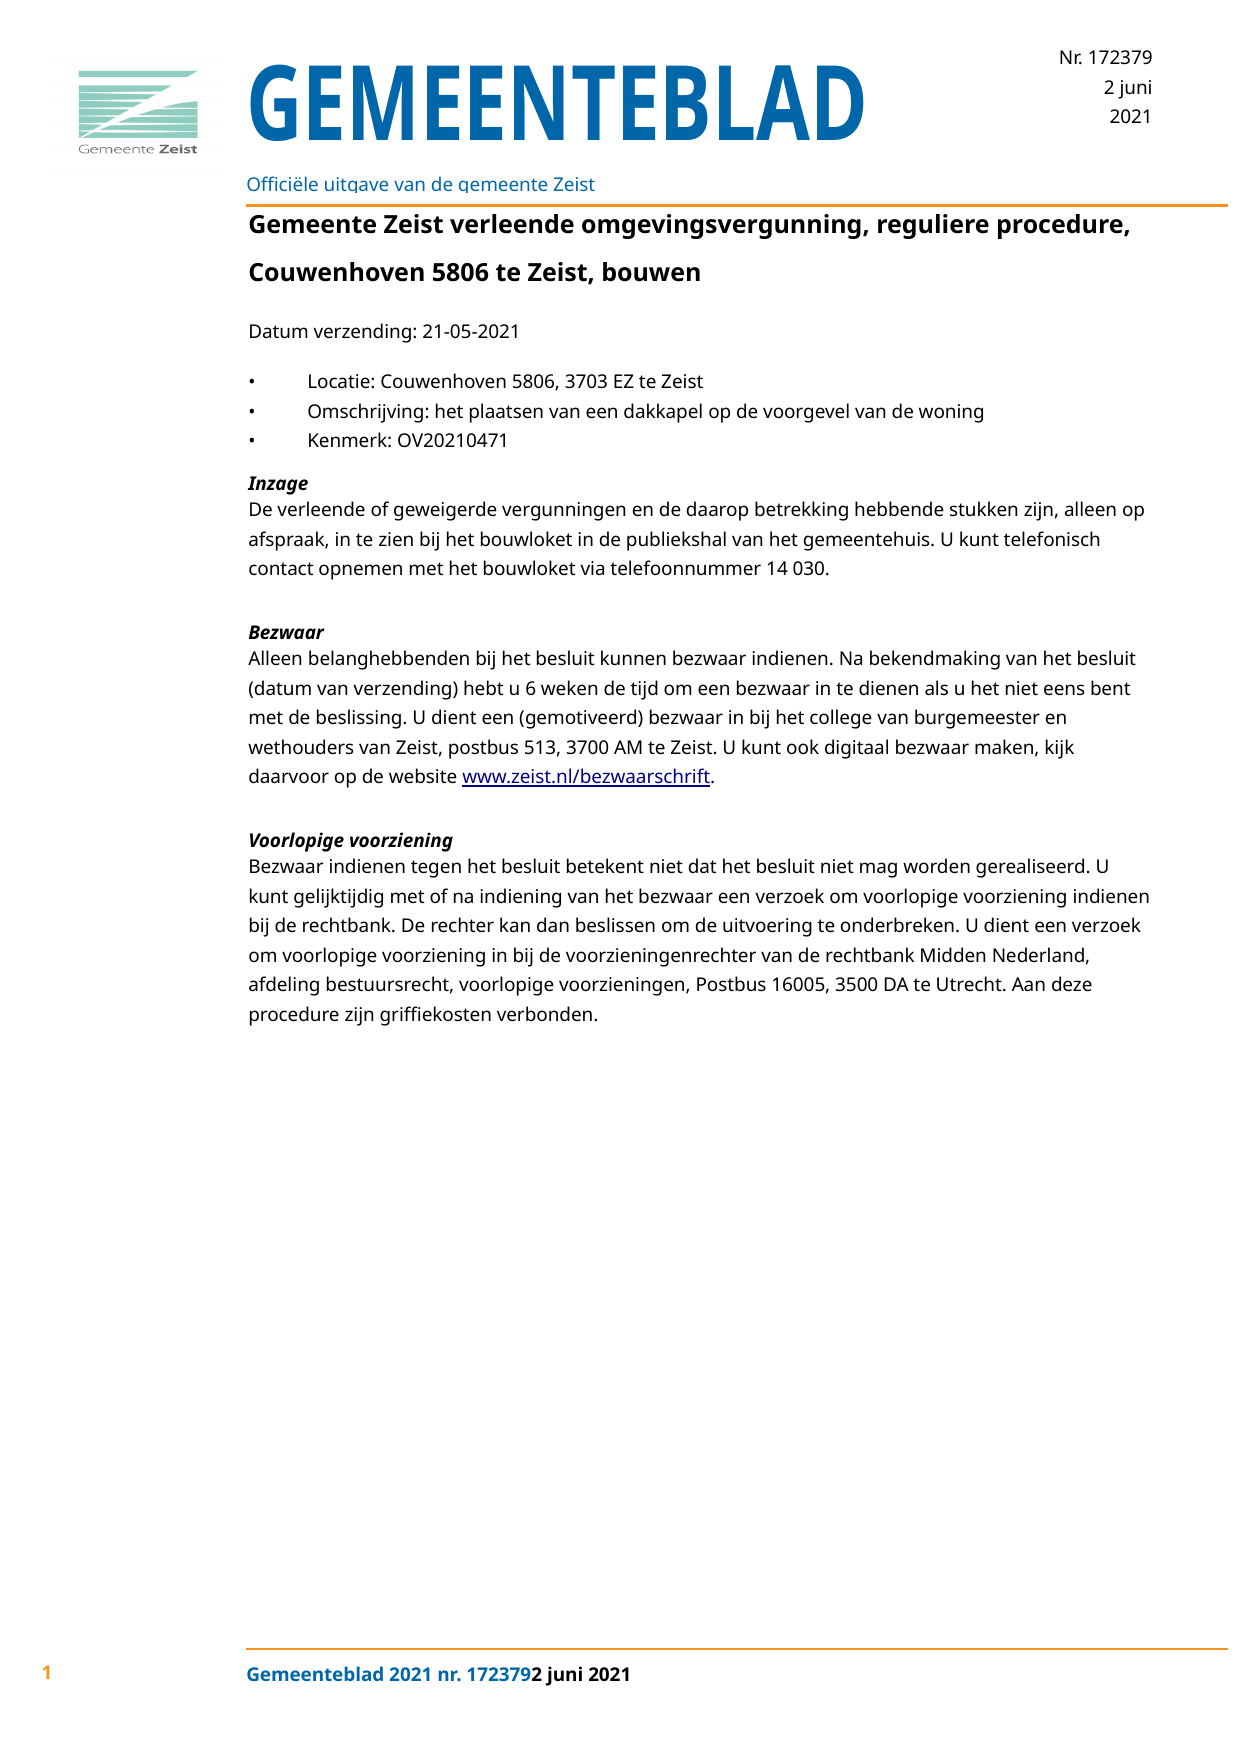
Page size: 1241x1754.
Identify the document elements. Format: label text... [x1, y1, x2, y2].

text Bezwaar [248, 619, 1152, 645]
picture [41, 47, 231, 172]
text Alleen belanghebbenden bij het besluit kunnen bezwaar indienen. Na bekendmaking van het besluit (datum van verzending) hebt u 6 weken de tijd om een bezwaar in te dienen als u het niet eens bent met de beslissing. U dient een (gemotiveerd) bezwaar in bij het college van burgemeester en wethouders van Zeist, postbus 513, 3700 AM te Zeist. U kunt ook digitaal bezwaar maken, kijk daarvoor op de website www.zeist.nl/bezwaarschrift. [248, 645, 1152, 789]
list Omschrijving: het plaatsen van een dakkapel op de voorgevel van de woning [248, 398, 1152, 424]
text Inzage [248, 471, 1152, 496]
list Locatie: Couwenhoven 5806, 3703 EZ te Zeist [248, 368, 1152, 394]
text Gemeente Zeist verleende omgevingsvergunning, reguliere procedure, Couwenhoven 5806 te Zeist, bouwen [248, 207, 1152, 288]
text Bezwaar indienen tegen het besluit betekent niet dat het besluit niet mag worden gerealiseerd. U kunt gelijktijdig met of na indiening van het bezwaar een verzoek om voorlopige voorziening indienen bij de rechtbank. De rechter kan dan beslissen om de uitvoering te onderbreken. U dient een verzoek om voorlopige voorziening in bij de voorzieningenrechter van de rechtbank Midden Nederland, afdeling bestuursrecht, voorlopige voorzieningen, Postbus 16005, 3500 DA te Utrecht. Aan deze procedure zijn griffiekosten verbonden. [248, 853, 1152, 1027]
text Datum verzending: 21-05-2021 [248, 318, 1152, 344]
text Voorlopige voorziening [248, 827, 1152, 853]
text De verleende of geweigerde vergunningen en de daarop betrekking hebbende stukken zijn, alleen op afspraak, in te zien bij het bouwloket in de publiekshal van het gemeentehuis. U kunt telefonisch contact opnemen met het bouwloket via telefoonnummer 14 030. [248, 496, 1152, 581]
list Kenmerk: OV20210471 [248, 427, 1152, 453]
